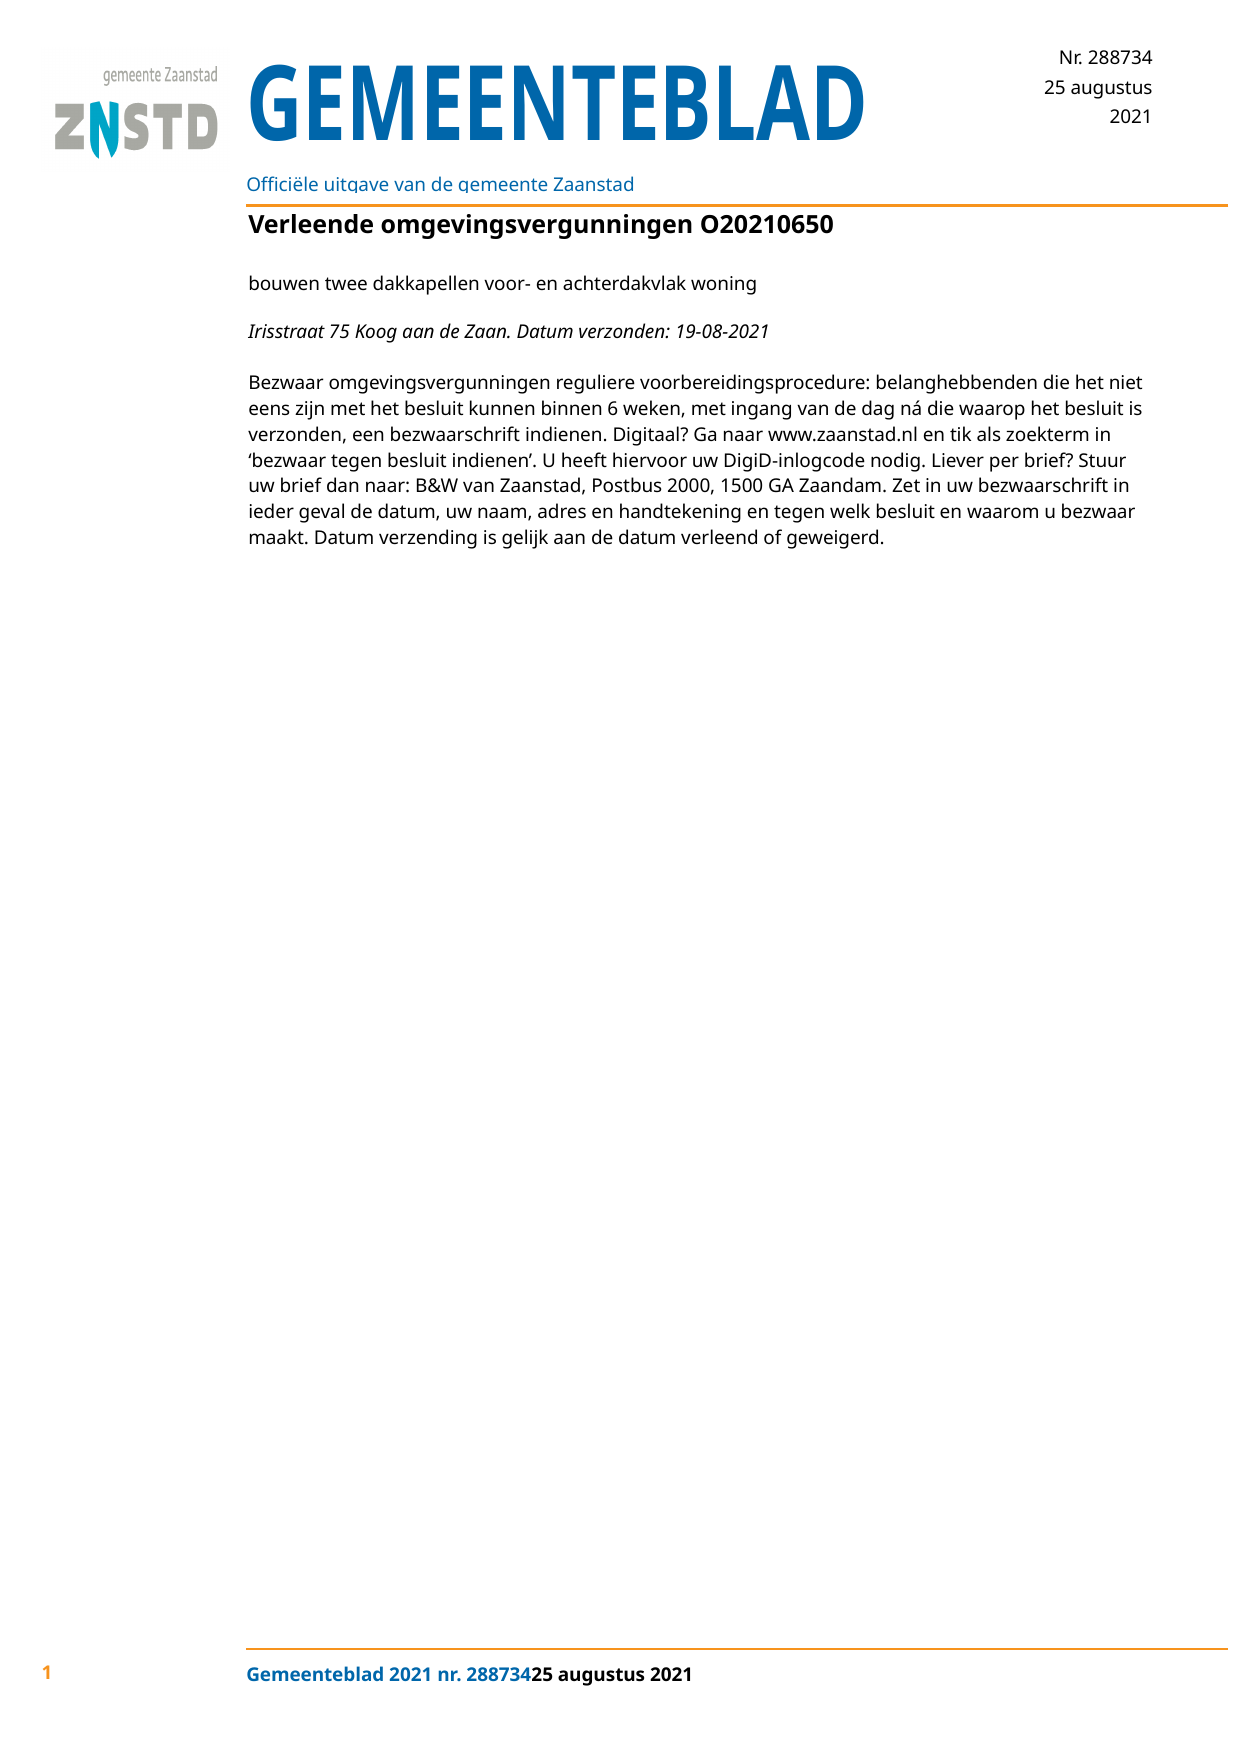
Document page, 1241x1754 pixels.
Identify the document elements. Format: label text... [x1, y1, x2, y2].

text Verleende omgevingsvergunningen O20210650 [248, 207, 1152, 241]
picture [41, 47, 231, 172]
text Bezwaar omgevingsvergunningen reguliere voorbereidingsprocedure: belanghebbenden die het niet eens zijn met het besluit kunnen binnen 6 weken, met ingang van de dag ná die waarop het besluit is verzonden, een bezwaarschrift indienen. Digitaal? Ga naar www.zaanstad.nl en tik als zoekterm in ‘bezwaar tegen besluit indienen’. U heeft hiervoor uw DigiD-inlogcode nodig. Liever per brief? Stuur uw brief dan naar: B&W van Zaanstad, Postbus 2000, 1500 GA Zaandam. Zet in uw bezwaarschrift in ieder geval de datum, uw naam, adres en handtekening en tegen welk besluit en waarom u bezwaar maakt. Datum verzending is gelijk aan de datum verleend of geweigerd. [248, 369, 1152, 550]
text bouwen twee dakkapellen voor- en achterdakvlak woning [248, 270, 1152, 296]
text Irisstraat 75 Koog aan de Zaan. Datum verzonden: 19-08-2021 [248, 318, 1152, 344]
